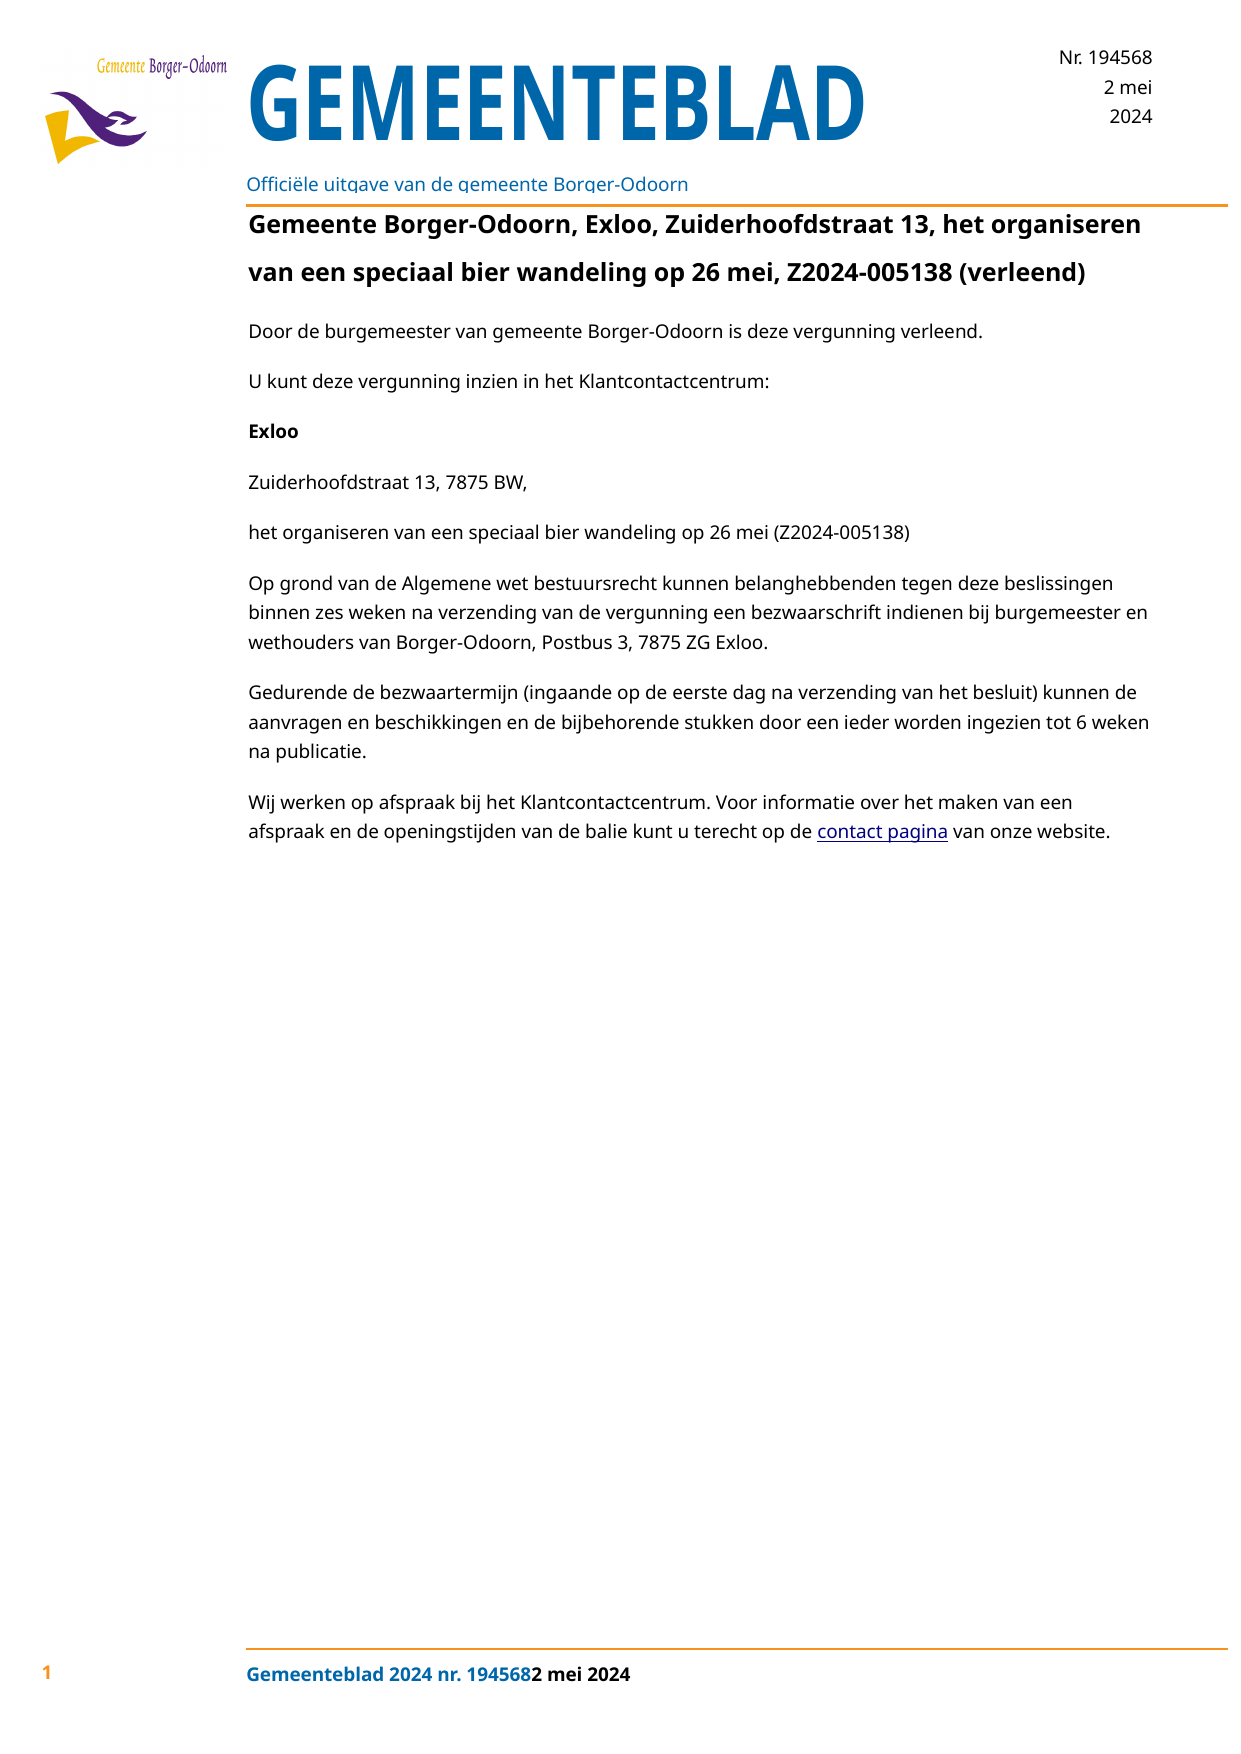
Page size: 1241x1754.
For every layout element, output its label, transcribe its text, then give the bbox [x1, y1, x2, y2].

picture [41, 47, 231, 172]
text het organiseren van een speciaal bier wandeling op 26 mei (Z2024-005138) [248, 519, 1152, 545]
text Gemeente Borger-Odoorn, Exloo, Zuiderhoofdstraat 13, het organiseren van een speciaal bier wandeling op 26 mei, Z2024-005138 (verleend) [248, 207, 1152, 288]
text Door de burgemeester van gemeente Borger-Odoorn is deze vergunning verleend. [248, 318, 1152, 344]
text U kunt deze vergunning inzien in het Klantcontactcentrum: [248, 368, 1152, 394]
text Gedurende de bezwaartermijn (ingaande op de eerste dag na verzending van het besluit) kunnen de aanvragen en beschikkingen en de bijbehorende stukken door een ieder worden ingezien tot 6 weken na publicatie. [248, 679, 1152, 764]
text Op grond van de Algemene wet bestuursrecht kunnen belanghebbenden tegen deze beslissingen binnen zes weken na verzending van de vergunning een bezwaarschrift indienen bij burgemeester en wethouders van Borger-Odoorn, Postbus 3, 7875 ZG Exloo. [248, 570, 1152, 655]
text Wij werken op afspraak bij het Klantcontactcentrum. Voor informatie over het maken van een afspraak en de openingstijden van de balie kunt u terecht op de contact pagina van onze website. [248, 789, 1152, 844]
text Exloo [248, 419, 1152, 444]
text Zuiderhoofdstraat 13, 7875 BW, [248, 469, 1152, 495]
